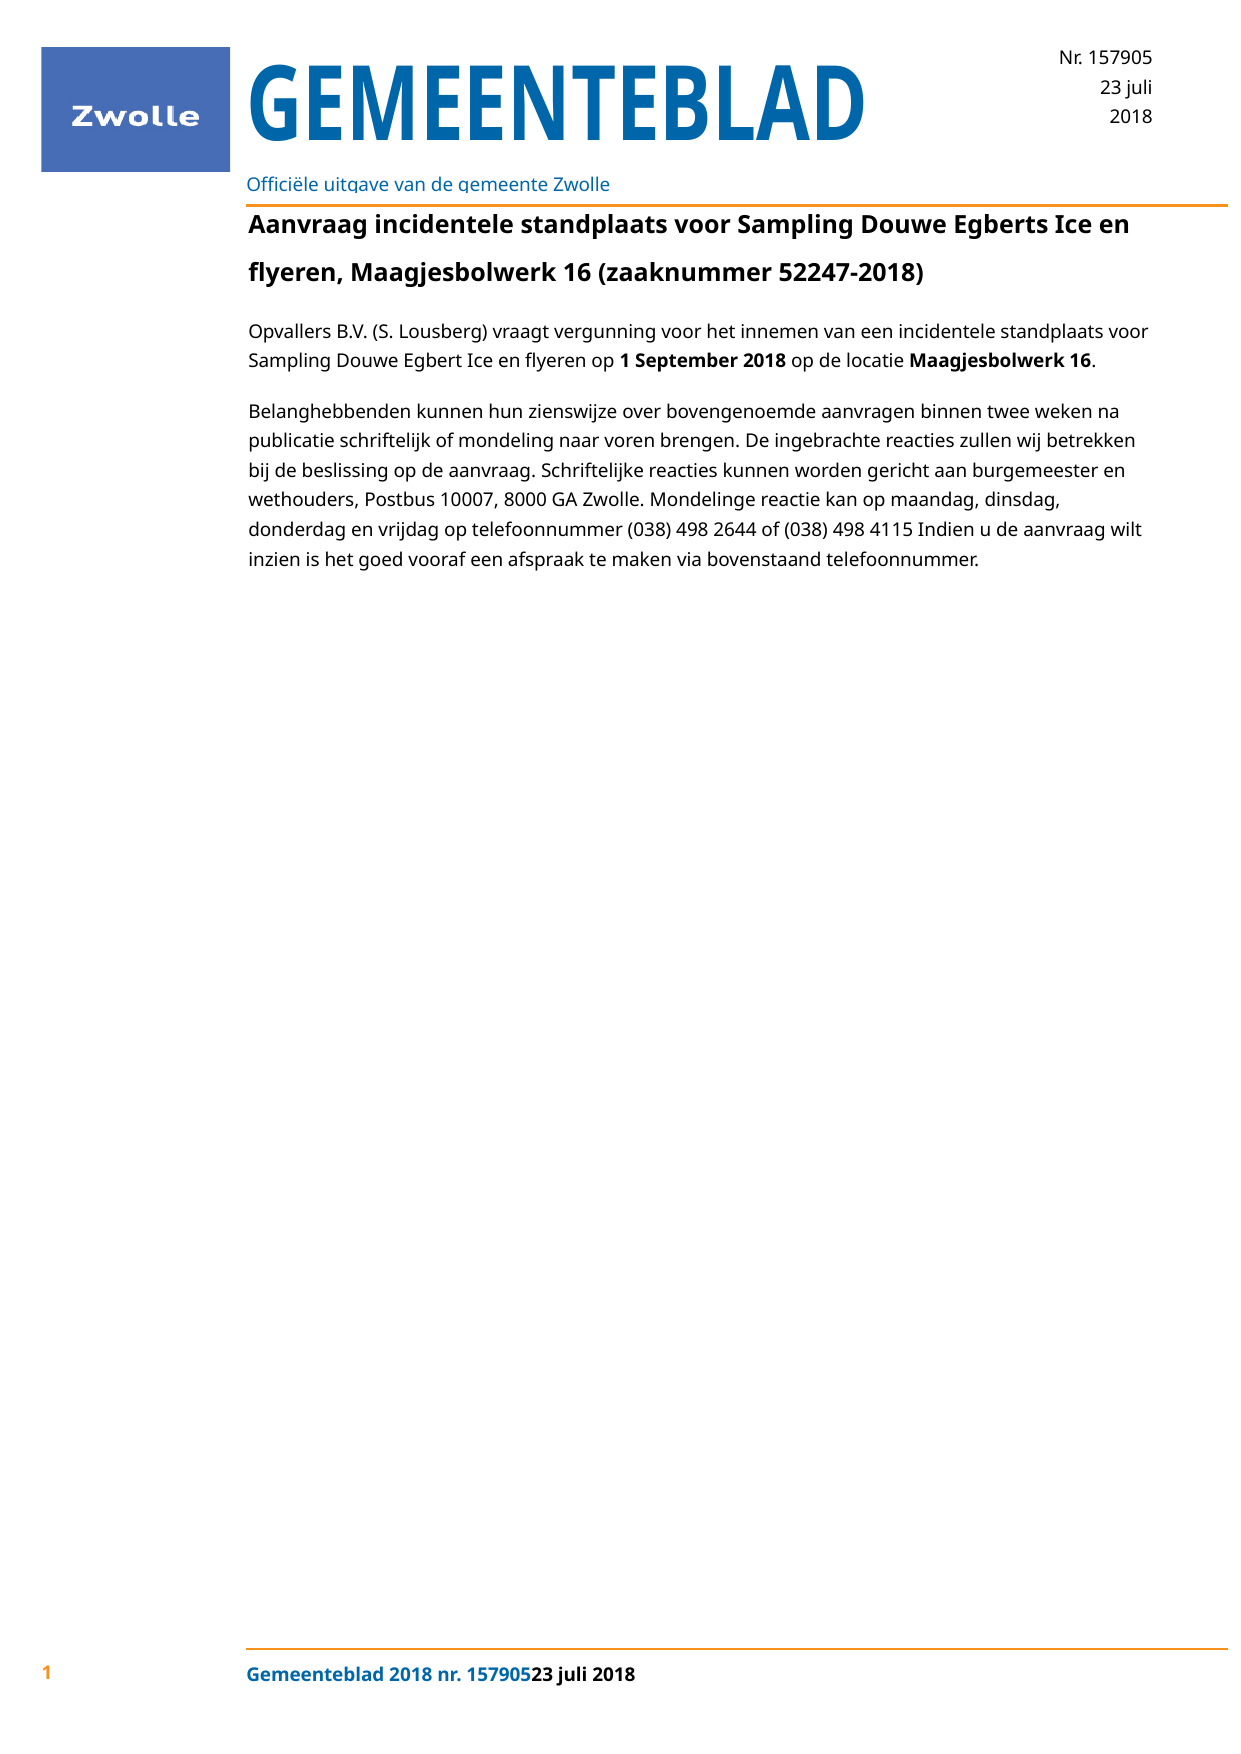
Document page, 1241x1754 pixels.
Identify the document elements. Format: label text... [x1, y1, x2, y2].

picture [41, 47, 231, 172]
text Belanghebbenden kunnen hun zienswijze over bovengenoemde aanvragen binnen twee weken na publicatie schriftelijk of mondeling naar voren brengen. De ingebrachte reacties zullen wij betrekken bij de beslissing op de aanvraag. Schriftelijke reacties kunnen worden gericht aan burgemeester en wethouders, Postbus 10007, 8000 GA Zwolle. Mondelinge reactie kan op maandag, dinsdag, donderdag en vrijdag op telefoonnummer (038) 498 2644 of (038) 498 4115 Indien u de aanvraag wilt inzien is het goed vooraf een afspraak te maken via bovenstaand telefoonnummer. [248, 398, 1152, 572]
text Opvallers B.V. (S. Lousberg) vraagt vergunning voor het innemen van een incidentele standplaats voor Sampling Douwe Egbert Ice en flyeren op 1 September 2018 op de locatie Maagjesbolwerk 16. [248, 318, 1152, 373]
text Aanvraag incidentele standplaats voor Sampling Douwe Egberts Ice en flyeren, Maagjesbolwerk 16 (zaaknummer 52247-2018) [248, 207, 1152, 288]
